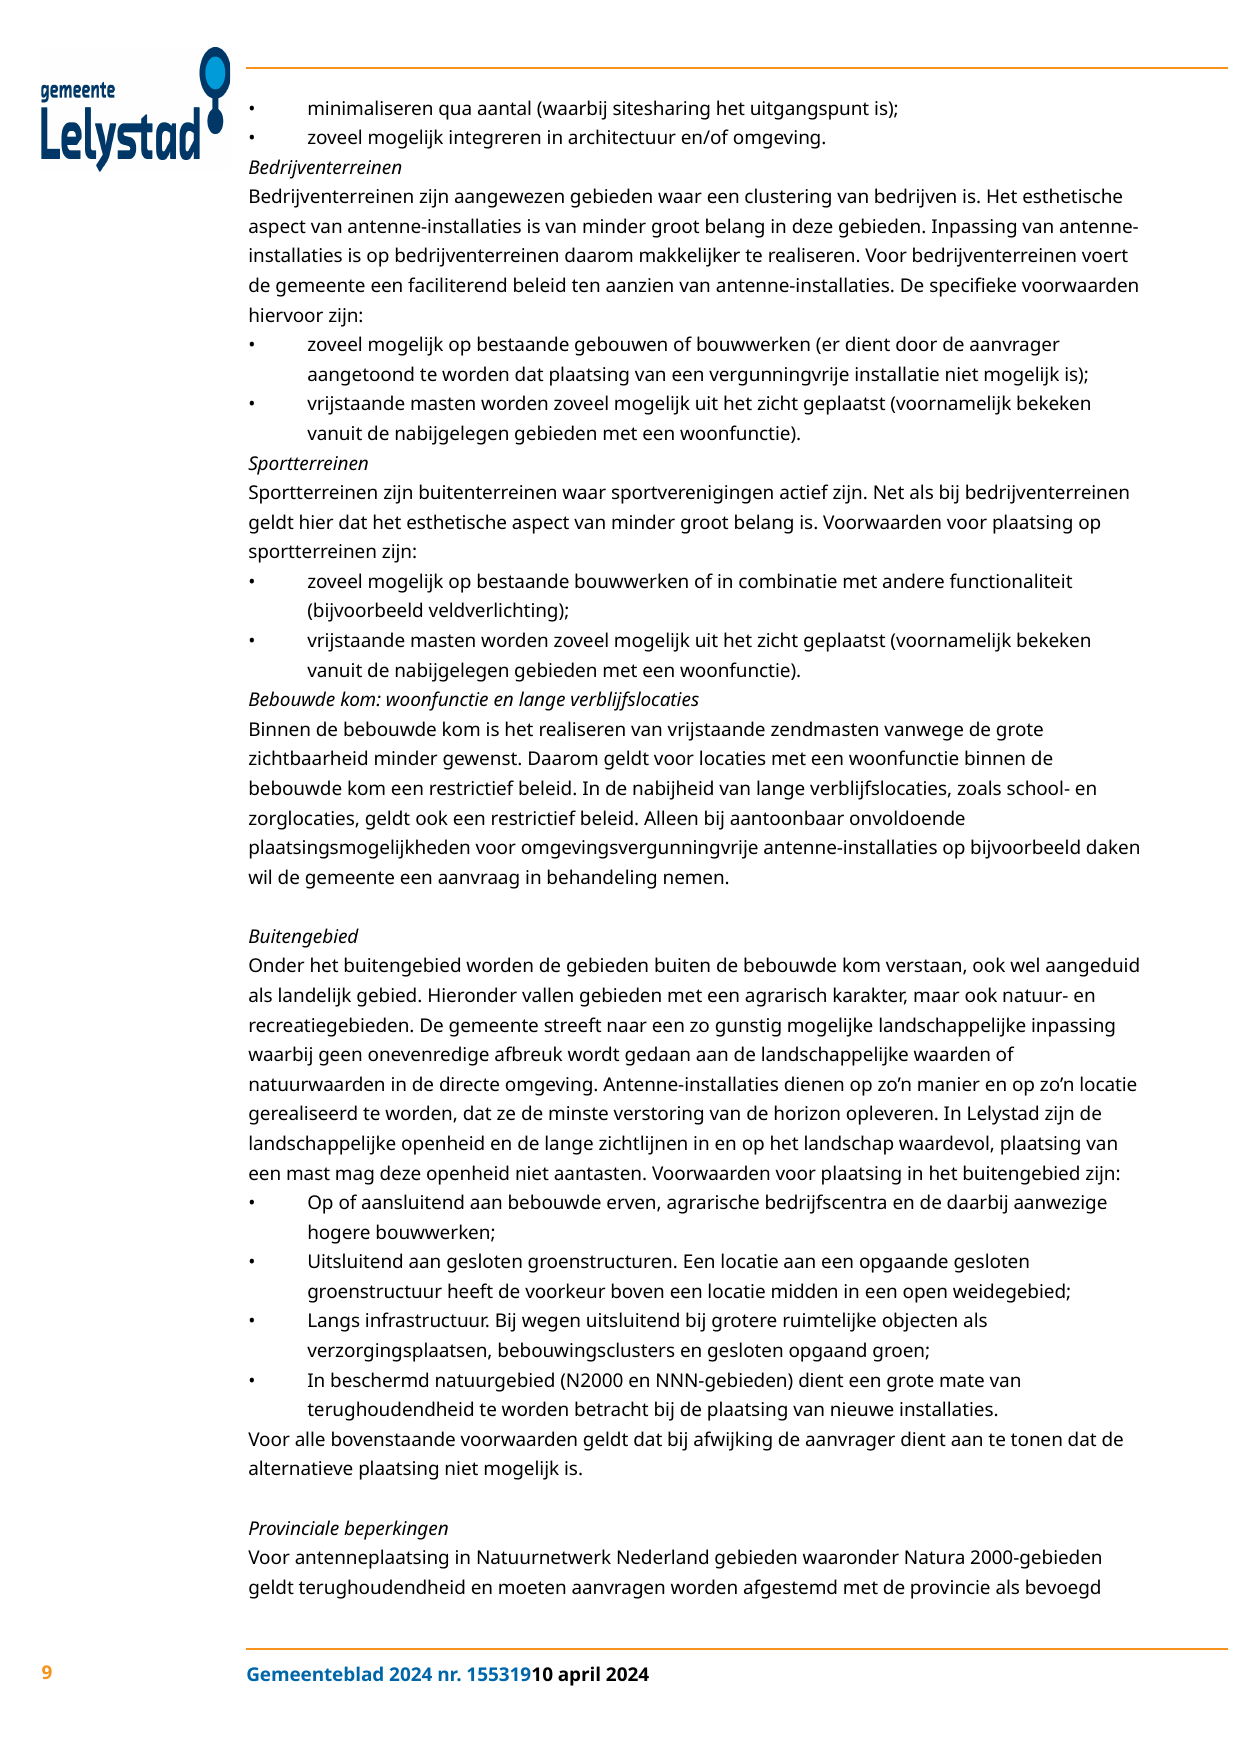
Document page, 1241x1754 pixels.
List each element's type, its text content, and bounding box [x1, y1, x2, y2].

list Uitsluitend aan gesloten groenstructuren. Een locatie aan een opgaande gesloten groenstructuur heeft de voorkeur boven een locatie midden in een open weidegebied; [248, 1248, 1152, 1304]
text Sportterreinen zijn buitenterreinen waar sportverenigingen actief zijn. Net als bij bedrijventerreinen geldt hier dat het esthetische aspect van minder groot belang is. Voorwaarden voor plaatsing op sportterreinen zijn: [248, 479, 1152, 564]
text Bedrijventerreinen zijn aangewezen gebieden waar een clustering van bedrijven is. Het esthetische aspect van antenne-installaties is van minder groot belang in deze gebieden. Inpassing van antenne-installaties is op bedrijventerreinen daarom makkelijker te realiseren. Voor bedrijventerreinen voert de gemeente een faciliterend beleid ten aanzien van antenne-installaties. De specifieke voorwaarden hiervoor zijn: [248, 183, 1152, 328]
picture [41, 47, 231, 172]
list Langs infrastructuur. Bij wegen uitsluitend bij grotere ruimtelijke objecten als verzorgingsplaatsen, bebouwingsclusters en gesloten opgaand groen; [248, 1308, 1152, 1363]
text Sportterreinen [248, 450, 1152, 476]
list zoveel mogelijk op bestaande gebouwen of bouwwerken (er dient door de aanvrager aangetoond te worden dat plaatsing van een vergunningvrije installatie niet mogelijk is); [248, 331, 1152, 387]
list zoveel mogelijk op bestaande bouwwerken of in combinatie met andere functionaliteit (bijvoorbeeld veldverlichting); [248, 568, 1152, 623]
text Voor alle bovenstaande voorwaarden geldt dat bij afwijking de aanvrager dient aan te tonen dat de alternatieve plaatsing niet mogelijk is. [248, 1426, 1152, 1481]
text Onder het buitengebied worden de gebieden buiten de bebouwde kom verstaan, ook wel aangeduid als landelijk gebied. Hieronder vallen gebieden met een agrarisch karakter, maar ook natuur- en recreatiegebieden. De gemeente streeft naar een zo gunstig mogelijke landschappelijke inpassing waarbij geen onevenredige afbreuk wordt gedaan aan de landschappelijke waarden of natuurwaarden in de directe omgeving. Antenne-installaties dienen op zo’n manier en op zo’n locatie gerealiseerd te worden, dat ze de minste verstoring van de horizon opleveren. In Lelystad zijn de landschappelijke openheid en de lange zichtlijnen in en op het landschap waardevol, plaatsing van een mast mag deze openheid niet aantasten. Voorwaarden voor plaatsing in het buitengebied zijn: [248, 953, 1152, 1186]
text Bebouwde kom: woonfunctie en lange verblijfslocaties [248, 686, 1152, 712]
text Bedrijventerreinen [248, 154, 1152, 180]
list Op of aansluitend aan bebouwde erven, agrarische bedrijfscentra en de daarbij aanwezige hogere bouwwerken; [248, 1189, 1152, 1245]
text Provinciale beperkingen [248, 1515, 1152, 1541]
text Voor antenneplaatsing in Natuurnetwerk Nederland gebieden waaronder Natura 2000-gebieden geldt terughoudendheid en moeten aanvragen worden afgestemd met de provincie als bevoegd [248, 1544, 1152, 1600]
list zoveel mogelijk integreren in architectuur en/of omgeving. [248, 124, 1152, 150]
text Binnen de bebouwde kom is het realiseren van vrijstaande zendmasten vanwege de grote zichtbaarheid minder gewenst. Daarom geldt voor locaties met een woonfunctie binnen de bebouwde kom een restrictief beleid. In de nabijheid van lange verblijfslocaties, zoals school- en zorglocaties, geldt ook een restrictief beleid. Alleen bij aantoonbaar onvoldoende plaatsingsmogelijkheden voor omgevingsvergunningvrije antenne-installaties op bijvoorbeeld daken wil de gemeente een aanvraag in behandeling nemen. [248, 716, 1152, 890]
list vrijstaande masten worden zoveel mogelijk uit het zicht geplaatst (voornamelijk bekeken vanuit de nabijgelegen gebieden met een woonfunctie). [248, 627, 1152, 683]
list vrijstaande masten worden zoveel mogelijk uit het zicht geplaatst (voornamelijk bekeken vanuit de nabijgelegen gebieden met een woonfunctie). [248, 391, 1152, 446]
list minimaliseren qua aantal (waarbij sitesharing het uitgangspunt is); [248, 95, 1152, 121]
list In beschermd natuurgebied (N2000 en NNN-gebieden) dient een grote mate van terughoudendheid te worden betracht bij de plaatsing van nieuwe installaties. [248, 1367, 1152, 1422]
text Buitengebied [248, 923, 1152, 949]
